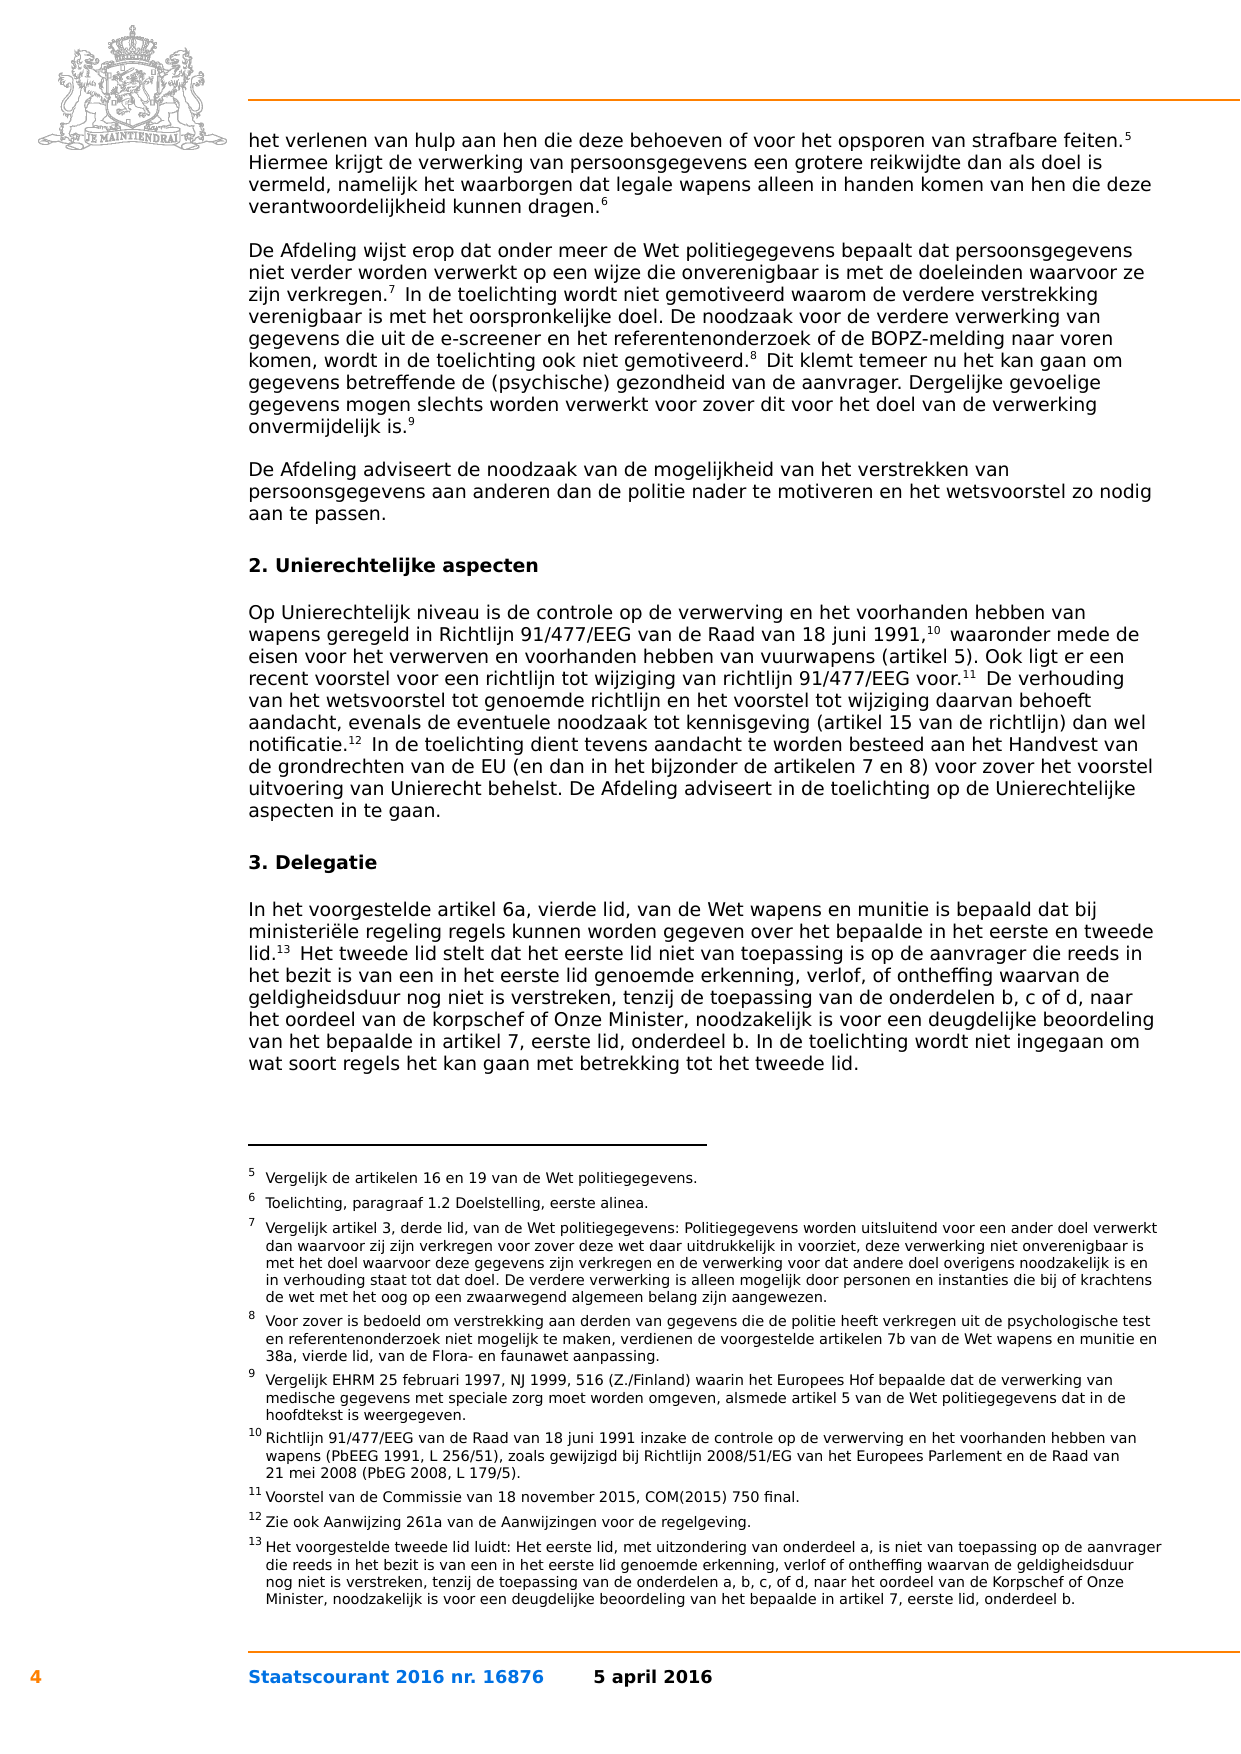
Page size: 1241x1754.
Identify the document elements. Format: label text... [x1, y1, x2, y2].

text Het voorgestelde tweede lid luidt: Het eerste lid, met uitzondering van onderdeel a, is niet van toepassing op de aanvrager die reeds in het bezit is van een in het eerste lid genoemde erkenning, verlof of ontheffing waarvan de geldigheidsduur nog niet is verstreken, tenzij de toepassing van de onderdelen a, b, c, of d, naar het oordeel van de Korpschef of Onze Minister, noodzakelijk is voor een deugdelijke beoordeling van het bepaalde in artikel 7, eerste lid, onderdeel b. [248, 1535, 1163, 1608]
text Toelichting, paragraaf 1.2 Doelstelling, eerste alinea. [248, 1191, 1163, 1213]
text Richtlijn 91/477/EEG van de Raad van 18 juni 1991 inzake de controle op de verwerving en het voorhanden hebben van wapens (PbEEG 1991, L 256/51), zoals gewijzigd bij Richtlijn 2008/51/EG van het Europees Parlement en de Raad van 21 mei 2008 (PbEG 2008, L 179/5). [248, 1426, 1163, 1482]
text Vergelijk EHRM 25 februari 1997, NJ 1999, 516 (Z./Finland) waarin het Europees Hof bepaalde dat de verwerking van medische gegevens met speciale zorg moet worden omgeven, alsmede artikel 5 van de Wet politiegegevens dat in de hoofdtekst is weergegeven. [248, 1368, 1163, 1423]
text Vergelijk de artikelen 16 en 19 van de Wet politiegegevens. [248, 1166, 1163, 1188]
text In het voorgestelde artikel 6a, vierde lid, van de Wet wapens en munitie is bepaald dat bij ministeriële regeling regels kunnen worden gegeven over het bepaalde in het eerste en tweede lid. Het tweede lid stelt dat het eerste lid niet van toepassing is op de aanvrager die reeds in het bezit is van een in het eerste lid genoemde erkenning, verlof, of ontheffing waarvan de geldigheidsduur nog niet is verstreken, tenzij de toepassing van de onderdelen b, c of d, naar het oordeel van de korpschef of Onze Minister, noodzakelijk is voor een deugdelijke beoordeling van het bepaalde in artikel 7, eerste lid, onderdeel b. In de toelichting wordt niet ingegaan om wat soort regels het kan gaan met betrekking tot het tweede lid. [248, 899, 1163, 1075]
text Voor zover is bedoeld om verstrekking aan derden van gegevens die de politie heeft verkregen uit de psychologische test en referentenonderzoek niet mogelijk te maken, verdienen de voorgestelde artikelen 7b van de Wet wapens en munitie en 38a, vierde lid, van de Flora- en faunawet aanpassing. [248, 1309, 1163, 1365]
subtitle 2. Unierechtelijke aspecten [248, 555, 1163, 577]
subtitle 3. Delegatie [248, 852, 1163, 874]
text het verlenen van hulp aan hen die deze behoeven of voor het opsporen van strafbare feiten. Hiermee krijgt de verwerking van persoonsgegevens een grotere reikwijdte dan als doel is vermeld, namelijk het waarborgen dat legale wapens alleen in handen komen van hen die deze verantwoordelijkheid kunnen dragen. [248, 130, 1163, 218]
text De Afdeling wijst erop dat onder meer de Wet politiegegevens bepaalt dat persoonsgegevens niet verder worden verwerkt op een wijze die onverenigbaar is met de doeleinden waarvoor ze zijn verkregen. In de toelichting wordt niet gemotiveerd waarom de verdere verstrekking verenigbaar is met het oorspronkelijke doel. De noodzaak voor de verdere verwerking van gegevens die uit de e-screener en het referentenonderzoek of de BOPZ-melding naar voren komen, wordt in de toelichting ook niet gemotiveerd. Dit klemt temeer nu het kan gaan om gegevens betreffende de (psychische) gezondheid van de aanvrager. Dergelijke gevoelige gegevens mogen slechts worden verwerkt voor zover dit voor het doel van de verwerking onvermijdelijk is. [248, 240, 1163, 437]
text De Afdeling adviseert de noodzaak van de mogelijkheid van het verstrekken van persoonsgegevens aan anderen dan de politie nader te motiveren en het wetsvoorstel zo nodig aan te passen. [248, 459, 1163, 525]
text Op Unierechtelijk niveau is de controle op de verwerving en het voorhanden hebben van wapens geregeld in Richtlijn 91/477/EEG van de Raad van 18 juni 1991, waaronder mede de eisen voor het verwerven en voorhanden hebben van vuurwapens (artikel 5). Ook ligt er een recent voorstel voor een richtlijn tot wijziging van richtlijn 91/477/EEG voor. De verhouding van het wetsvoorstel tot genoemde richtlijn en het voorstel tot wijziging daarvan behoeft aandacht, evenals de eventuele noodzaak tot kennisgeving (artikel 15 van de richtlijn) dan wel notificatie. In de toelichting dient tevens aandacht te worden besteed aan het Handvest van de grondrechten van de EU (en dan in het bijzonder de artikelen 7 en 8) voor zover het voorstel uitvoering van Unierecht behelst. De Afdeling adviseert in de toelichting op de Unierechtelijke aspecten in te gaan. [248, 602, 1163, 822]
picture [38, 25, 227, 150]
text Voorstel van de Commissie van 18 november 2015, COM(2015) 750 final. [248, 1485, 1163, 1507]
text Vergelijk artikel 3, derde lid, van de Wet politiegegevens: Politiegegevens worden uitsluitend voor een ander doel verwerkt dan waarvoor zij zijn verkregen voor zover deze wet daar uitdrukkelijk in voorziet, deze verwerking niet onverenigbaar is met het doel waarvoor deze gegevens zijn verkregen en de verwerking voor dat andere doel overigens noodzakelijk is en in verhouding staat tot dat doel. De verdere verwerking is alleen mogelijk door personen en instanties die bij of krachtens de wet met het oog op een zwaarwegend algemeen belang zijn aangewezen. [248, 1216, 1163, 1306]
text Zie ook Aanwijzing 261a van de Aanwijzingen voor de regelgeving. [248, 1510, 1163, 1532]
